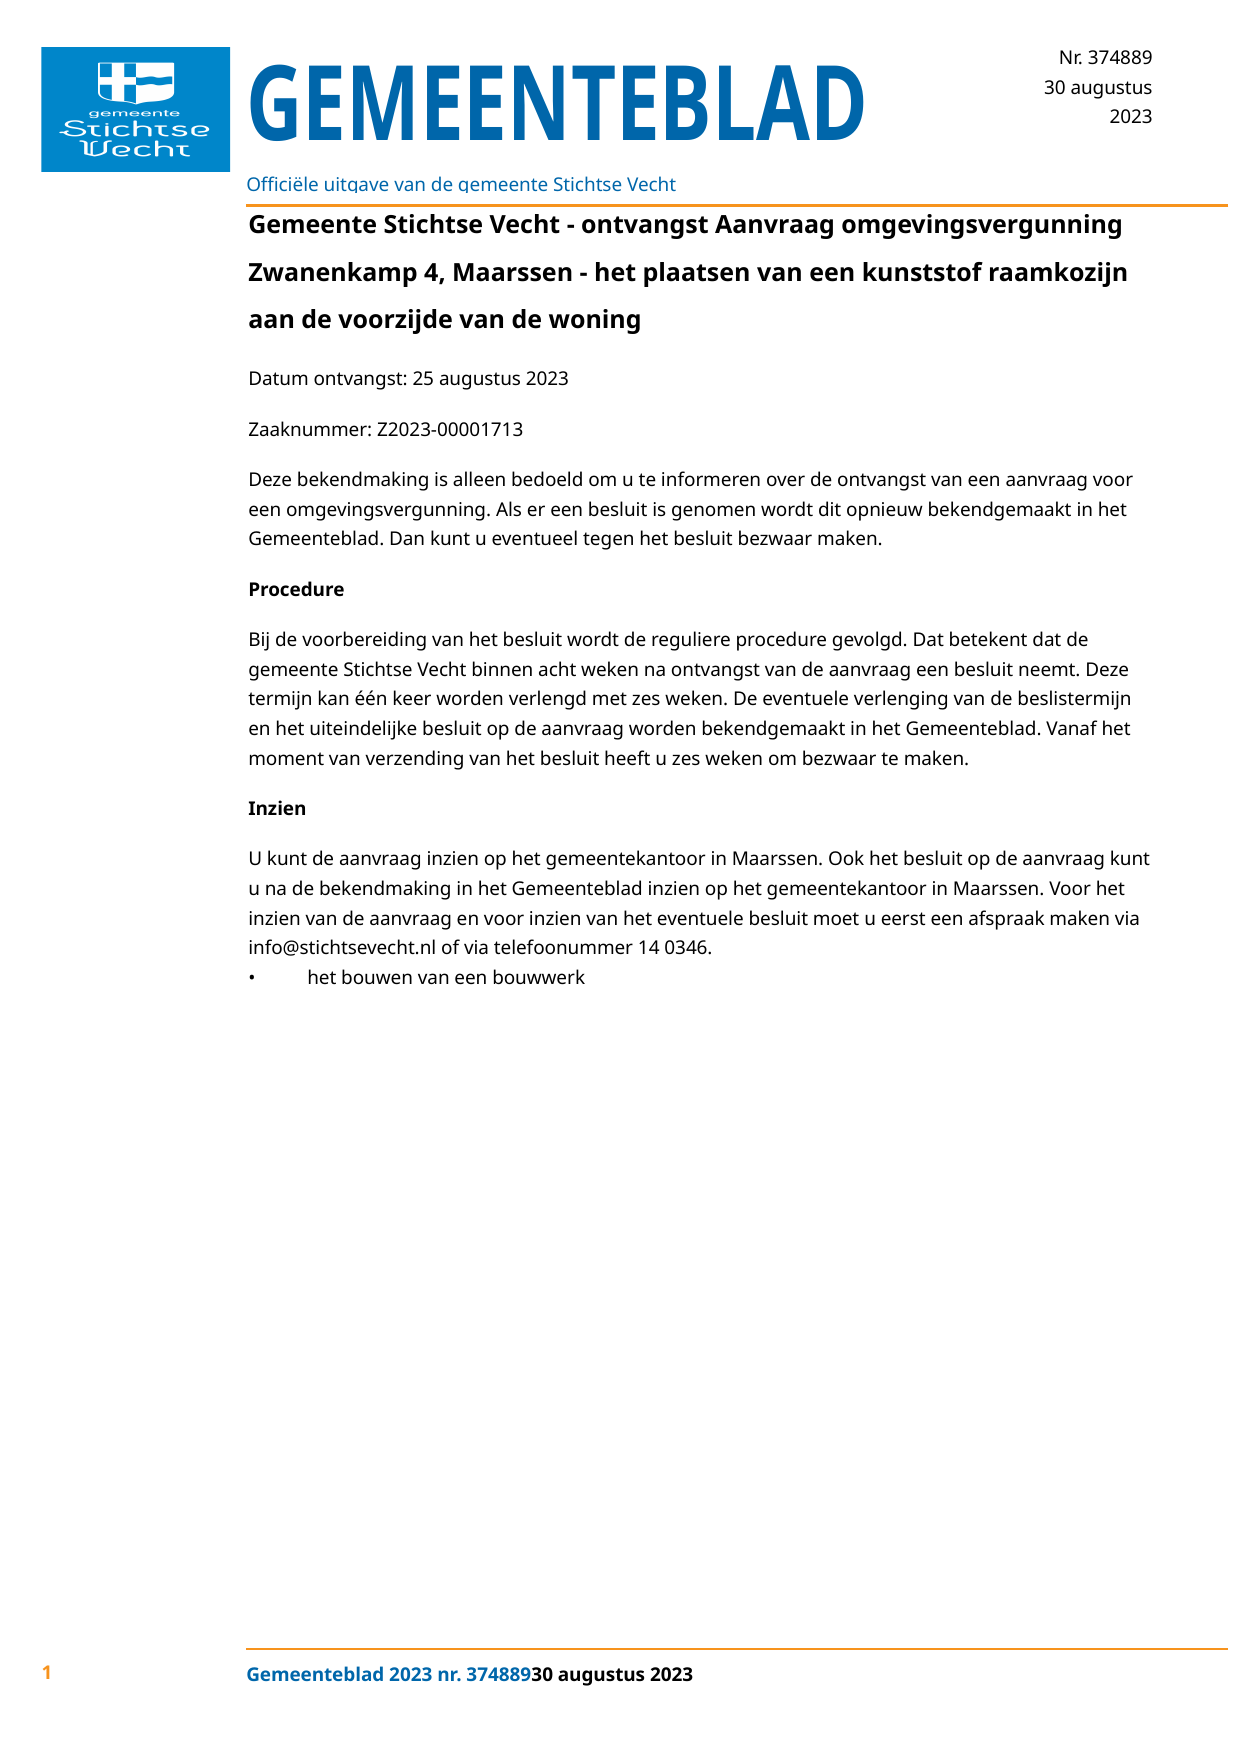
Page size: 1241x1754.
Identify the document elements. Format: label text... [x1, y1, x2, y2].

text Inzien [248, 795, 1152, 821]
text Zaaknummer: Z2023-00001713 [248, 416, 1152, 442]
text Deze bekendmaking is alleen bedoeld om u te informeren over de ontvangst van een aanvraag voor een omgevingsvergunning. Als er een besluit is genomen wordt dit opnieuw bekendgemaakt in het Gemeenteblad. Dan kunt u eventueel tegen het besluit bezwaar maken. [248, 466, 1152, 551]
text Procedure [248, 576, 1152, 602]
picture [99, 63, 135, 101]
text Gemeente Stichtse Vecht - ontvangst Aanvraag omgevingsvergunning Zwanenkamp 4, Maarssen - het plaatsen van een kunststof raamkozijn aan de voorzijde van de woning [248, 207, 1152, 336]
text Datum ontvangst: 25 augustus 2023 [248, 366, 1152, 391]
list het bouwen van een bouwwerk [248, 964, 1152, 989]
picture [137, 63, 174, 103]
text U kunt de aanvraag inzien op het gemeentekantoor in Maarssen. Ook het besluit op de aanvraag kunt u na de bekendmaking in het Gemeenteblad inzien op het gemeentekantoor in Maarssen. Voor het inzien van de aanvraag en voor inzien van het eventuele besluit moet u eerst een afspraak maken via info@stichtsevecht.nl of via telefoonummer 14 0346. [248, 846, 1152, 960]
text Bij de voorbereiding van het besluit wordt de reguliere procedure gevolgd. Dat betekent dat de gemeente Stichtse Vecht binnen acht weken na ontvangst van de aanvraag een besluit neemt. Deze termijn kan één keer worden verlengd met zes weken. De eventuele verlenging van de beslistermijn en het uiteindelijke besluit op de aanvraag worden bekendgemaakt in het Gemeenteblad. Vanaf het moment van verzending van het besluit heeft u zes weken om bezwaar te maken. [248, 626, 1152, 770]
